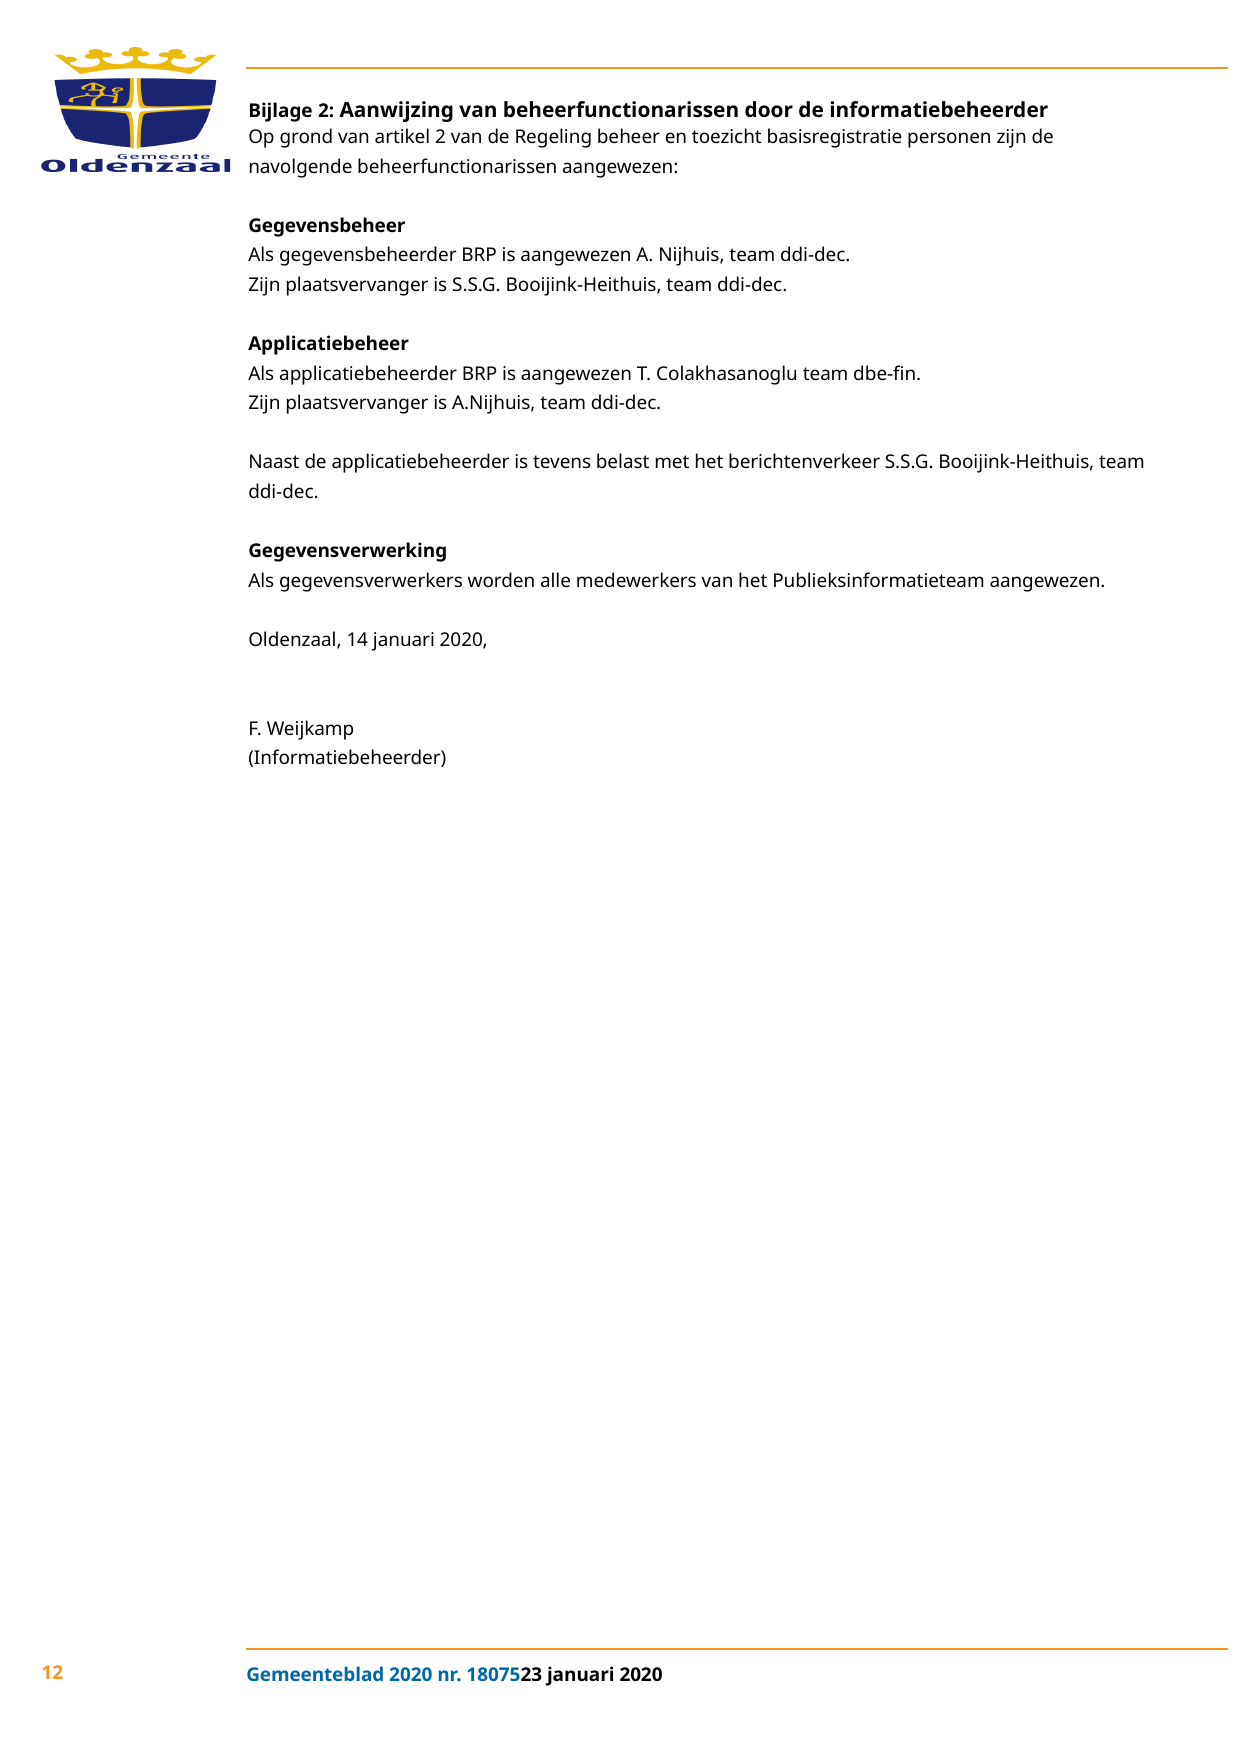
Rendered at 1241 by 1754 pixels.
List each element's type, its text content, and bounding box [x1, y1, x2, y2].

picture [41, 47, 231, 172]
text Naast de applicatiebeheerder is tevens belast met het berichtenverkeer S.S.G. Booijink-Heithuis, team ddi-dec. [248, 449, 1152, 504]
text Gegevensverwerking [248, 537, 1152, 563]
text Als gegevensverwerkers worden alle medewerkers van het Publieksinformatieteam aangewezen. [248, 567, 1152, 593]
text Als gegevensbeheerder BRP is aangewezen A. Nijhuis, team ddi-dec. [248, 242, 1152, 267]
text Gegevensbeheer [248, 212, 1152, 238]
text Op grond van artikel 2 van de Regeling beheer en toezicht basisregistratie personen zijn de navolgende beheerfunctionarissen aangewezen: [248, 123, 1152, 179]
text (Informatiebeheerder) [248, 744, 1152, 770]
text Bijlage 2: Aanwijzing van beheerfunctionarissen door de informatiebeheerder [248, 95, 1152, 123]
text Als applicatiebeheerder BRP is aangewezen T. Colakhasanoglu team dbe-fin. [248, 360, 1152, 386]
text F. Weijkamp [248, 715, 1152, 741]
text Applicatiebeheer [248, 330, 1152, 356]
text Zijn plaatsvervanger is A.Nijhuis, team ddi-dec. [248, 389, 1152, 415]
text Oldenzaal, 14 januari 2020, [248, 626, 1152, 652]
text Zijn plaatsvervanger is S.S.G. Booijink-Heithuis, team ddi-dec. [248, 271, 1152, 297]
